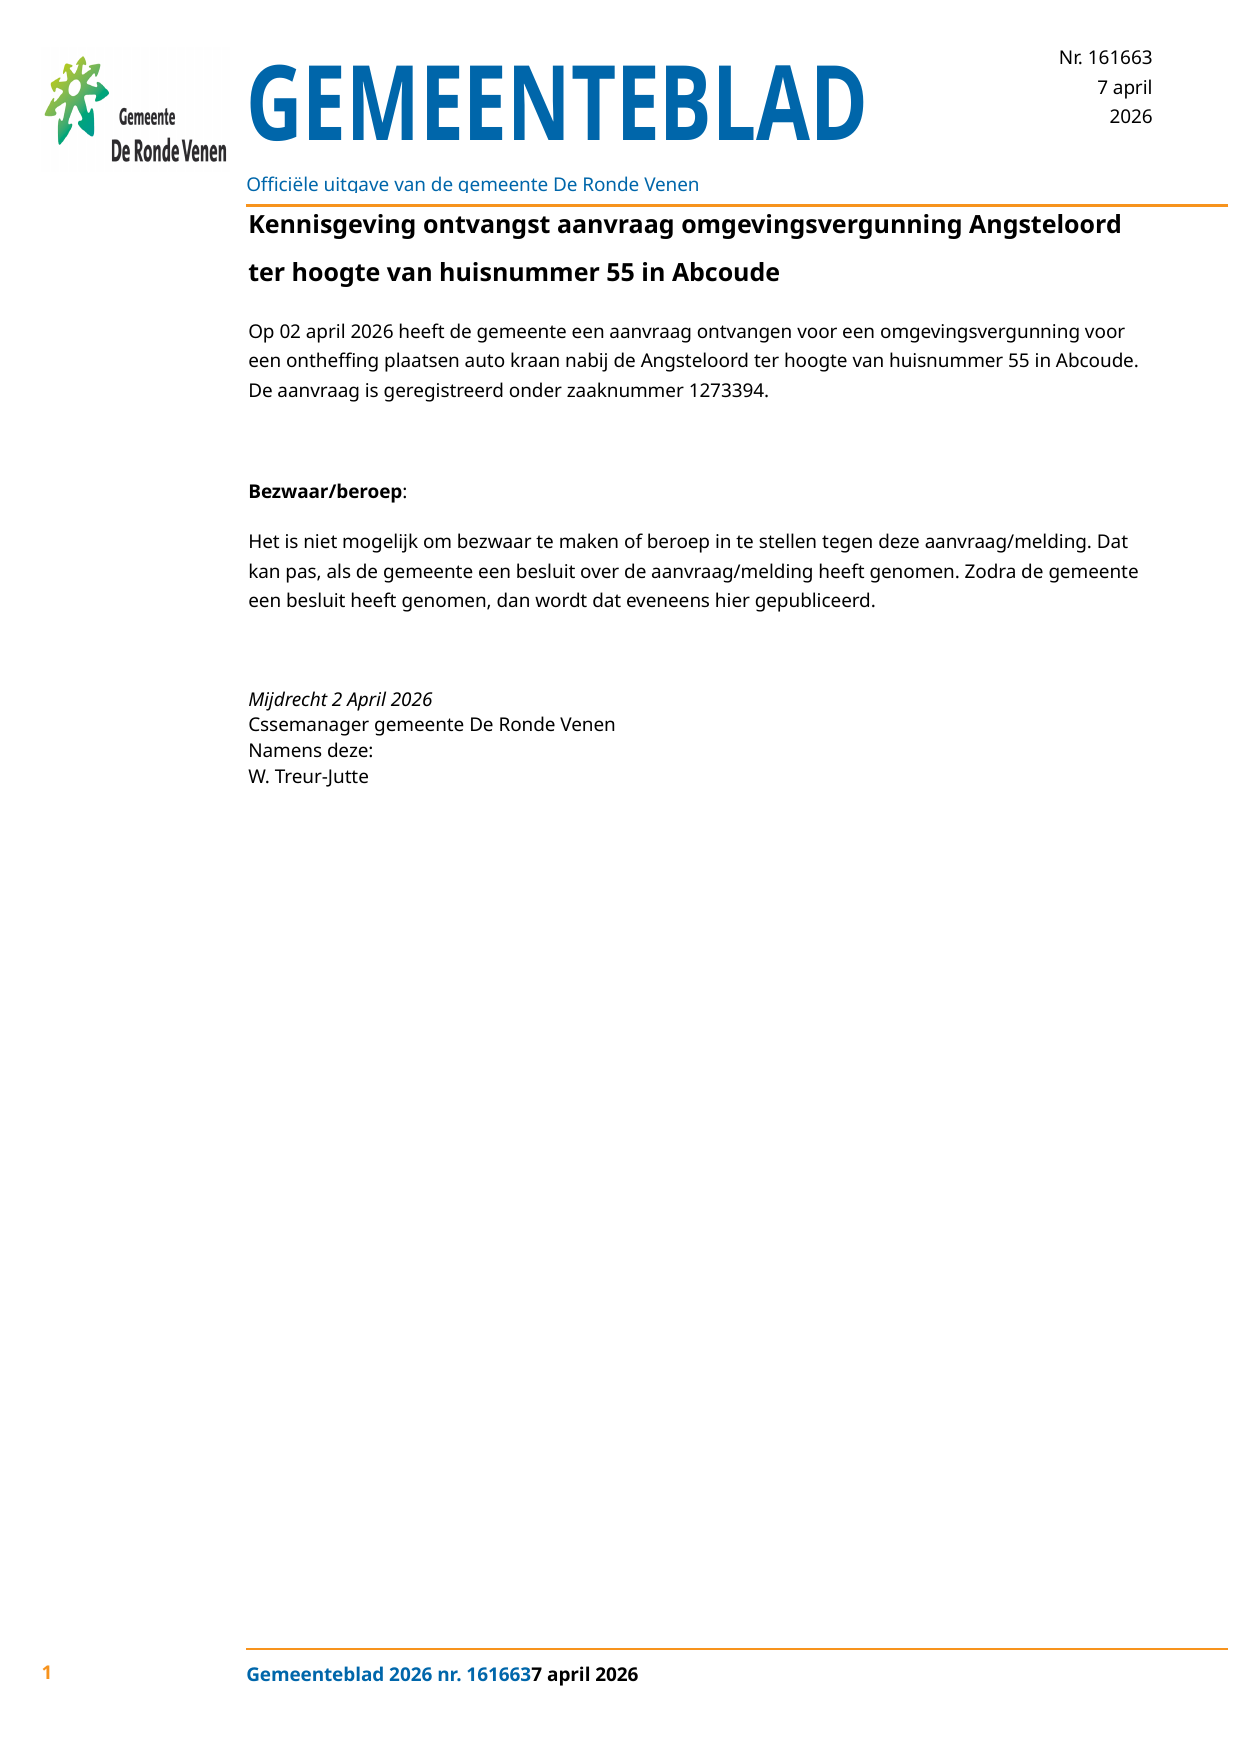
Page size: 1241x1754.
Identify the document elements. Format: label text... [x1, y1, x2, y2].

text Op 02 april 2026 heeft de gemeente een aanvraag ontvangen voor een omgevingsvergunning voor een ontheffing plaatsen auto kraan nabij de Angsteloord ter hoogte van huisnummer 55 in Abcoude. De aanvraag is geregistreerd onder zaaknummer 1273394. [248, 318, 1152, 403]
text W. Treur-Jutte [248, 763, 1152, 789]
text Het is niet mogelijk om bezwaar te maken of beroep in te stellen tegen deze aanvraag/melding. Dat kan pas, als de gemeente een besluit over de aanvraag/melding heeft genomen. Zodra de gemeente een besluit heeft genomen, dan wordt dat eveneens hier gepubliceerd. [248, 528, 1152, 613]
text Mijdrecht 2 April 2026 [248, 686, 1152, 711]
text Bezwaar/beroep: [248, 478, 1152, 504]
text Namens deze: [248, 737, 1152, 763]
picture [41, 47, 231, 172]
text Cssemanager gemeente De Ronde Venen [248, 711, 1152, 737]
text Kennisgeving ontvangst aanvraag omgevingsvergunning Angsteloord ter hoogte van huisnummer 55 in Abcoude [248, 207, 1152, 288]
